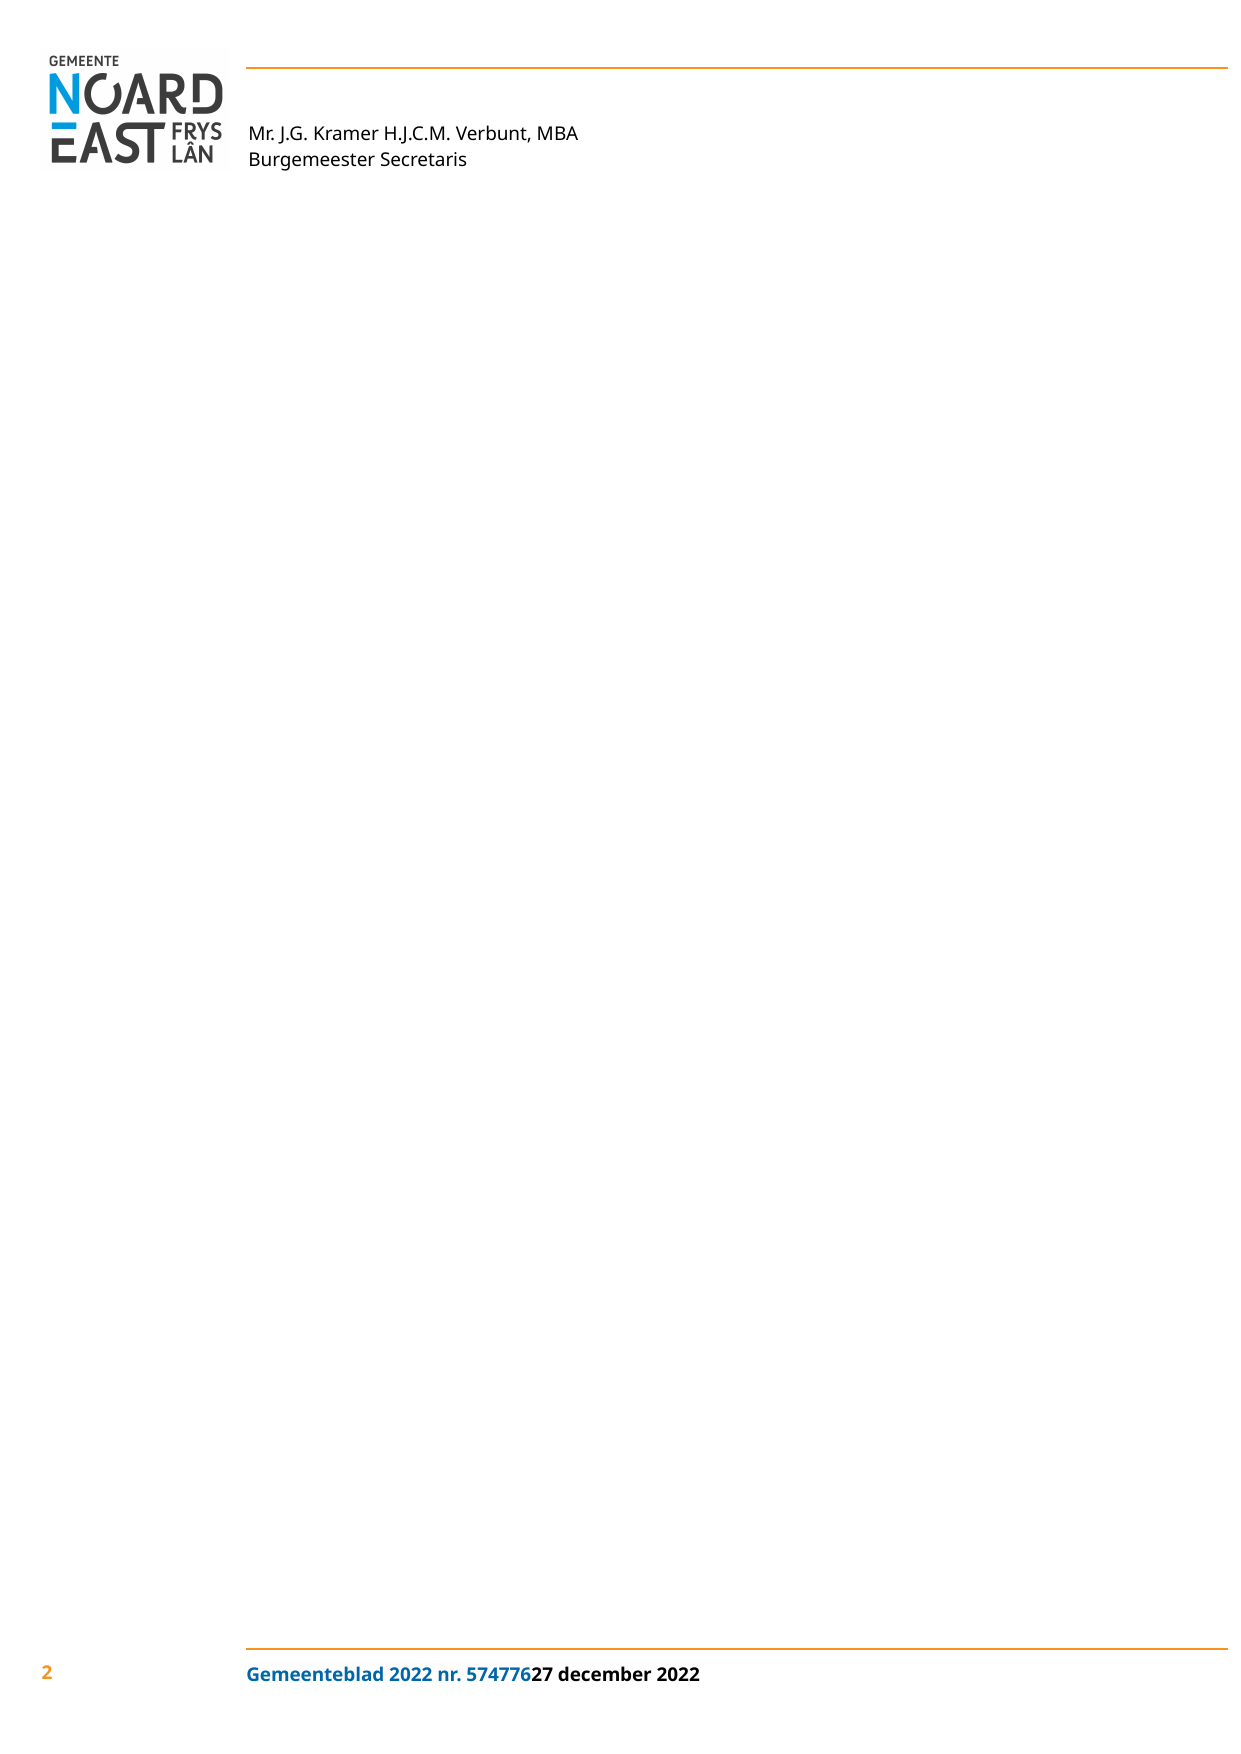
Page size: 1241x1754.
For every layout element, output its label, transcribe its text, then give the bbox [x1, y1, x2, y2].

text Mr. J.G. Kramer H.J.C.M. Verbunt, MBA [248, 121, 1152, 146]
picture [41, 47, 231, 172]
text Burgemeester Secretaris [248, 146, 1152, 172]
